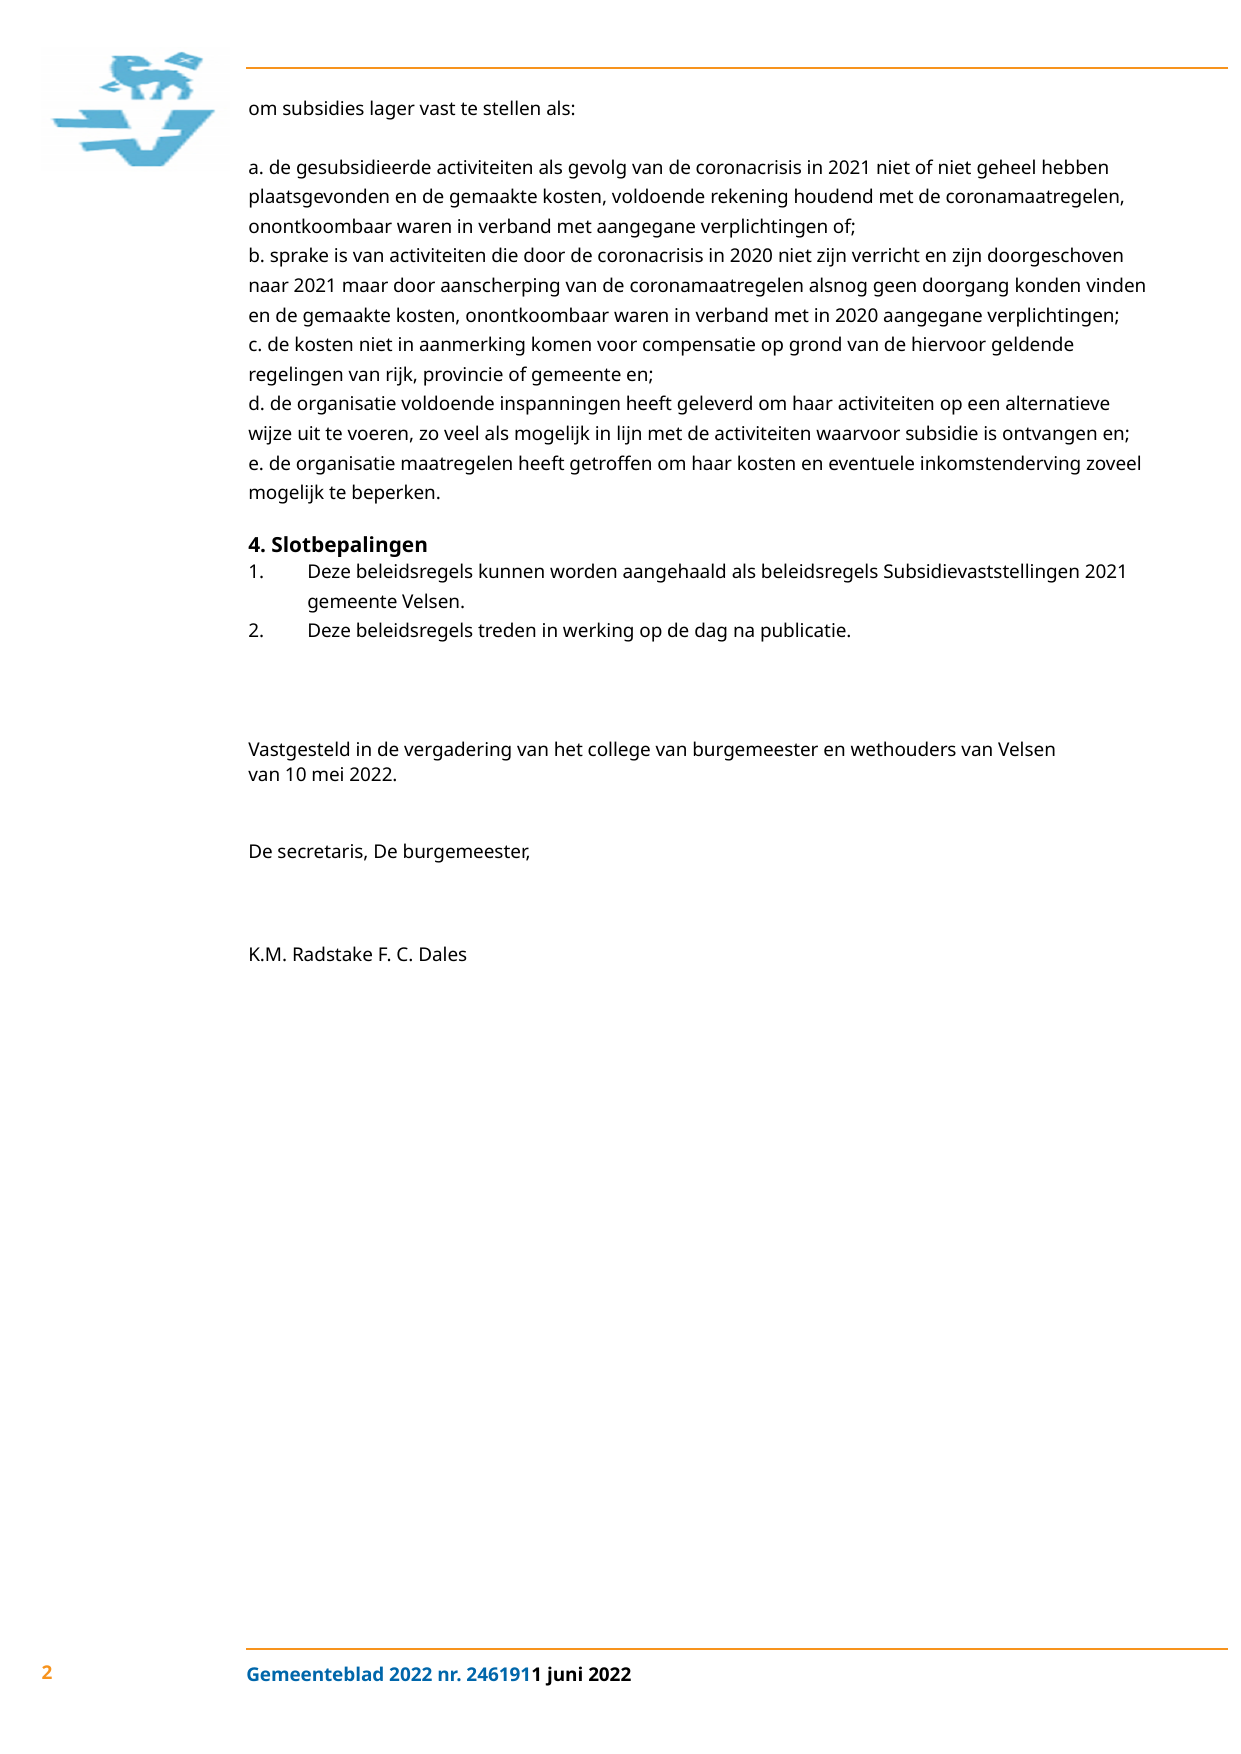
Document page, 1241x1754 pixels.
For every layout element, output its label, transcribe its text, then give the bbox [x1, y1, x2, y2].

text K.M. Radstake F. C. Dales [248, 942, 1152, 967]
text d. de organisatie voldoende inspanningen heeft geleverd om haar activiteiten op een alternatieve wijze uit te voeren, zo veel als mogelijk in lijn met de activiteiten waarvoor subsidie is ontvangen en; [248, 391, 1152, 446]
text 4. Slotbepalingen [248, 530, 1152, 558]
text a. de gesubsidieerde activiteiten als gevolg van de coronacrisis in 2021 niet of niet geheel hebben plaatsgevonden en de gemaakte kosten, voldoende rekening houdend met de coronamaatregelen, onontkoombaar waren in verband met aangegane verplichtingen of; [248, 154, 1152, 239]
text De secretaris, De burgemeester, [248, 839, 1152, 864]
list Deze beleidsregels treden in werking op de dag na publicatie. [248, 617, 1152, 643]
list Deze beleidsregels kunnen worden aangehaald als beleidsregels Subsidievaststellingen 2021 gemeente Velsen. [248, 558, 1152, 613]
text van 10 mei 2022. [248, 761, 1152, 787]
text e. de organisatie maatregelen heeft getroffen om haar kosten en eventuele inkomstenderving zoveel mogelijk te beperken. [248, 450, 1152, 505]
text c. de kosten niet in aanmerking komen voor compensatie op grond van de hiervoor geldende regelingen van rijk, provincie of gemeente en; [248, 331, 1152, 387]
text Vastgesteld in de vergadering van het college van burgemeester en wethouders van Velsen [248, 736, 1152, 761]
picture [41, 47, 231, 172]
text om subsidies lager vast te stellen als: [248, 95, 1152, 121]
text b. sprake is van activiteiten die door de coronacrisis in 2020 niet zijn verricht en zijn doorgeschoven naar 2021 maar door aanscherping van de coronamaatregelen alsnog geen doorgang konden vinden en de gemaakte kosten, onontkoombaar waren in verband met in 2020 aangegane verplichtingen; [248, 243, 1152, 328]
